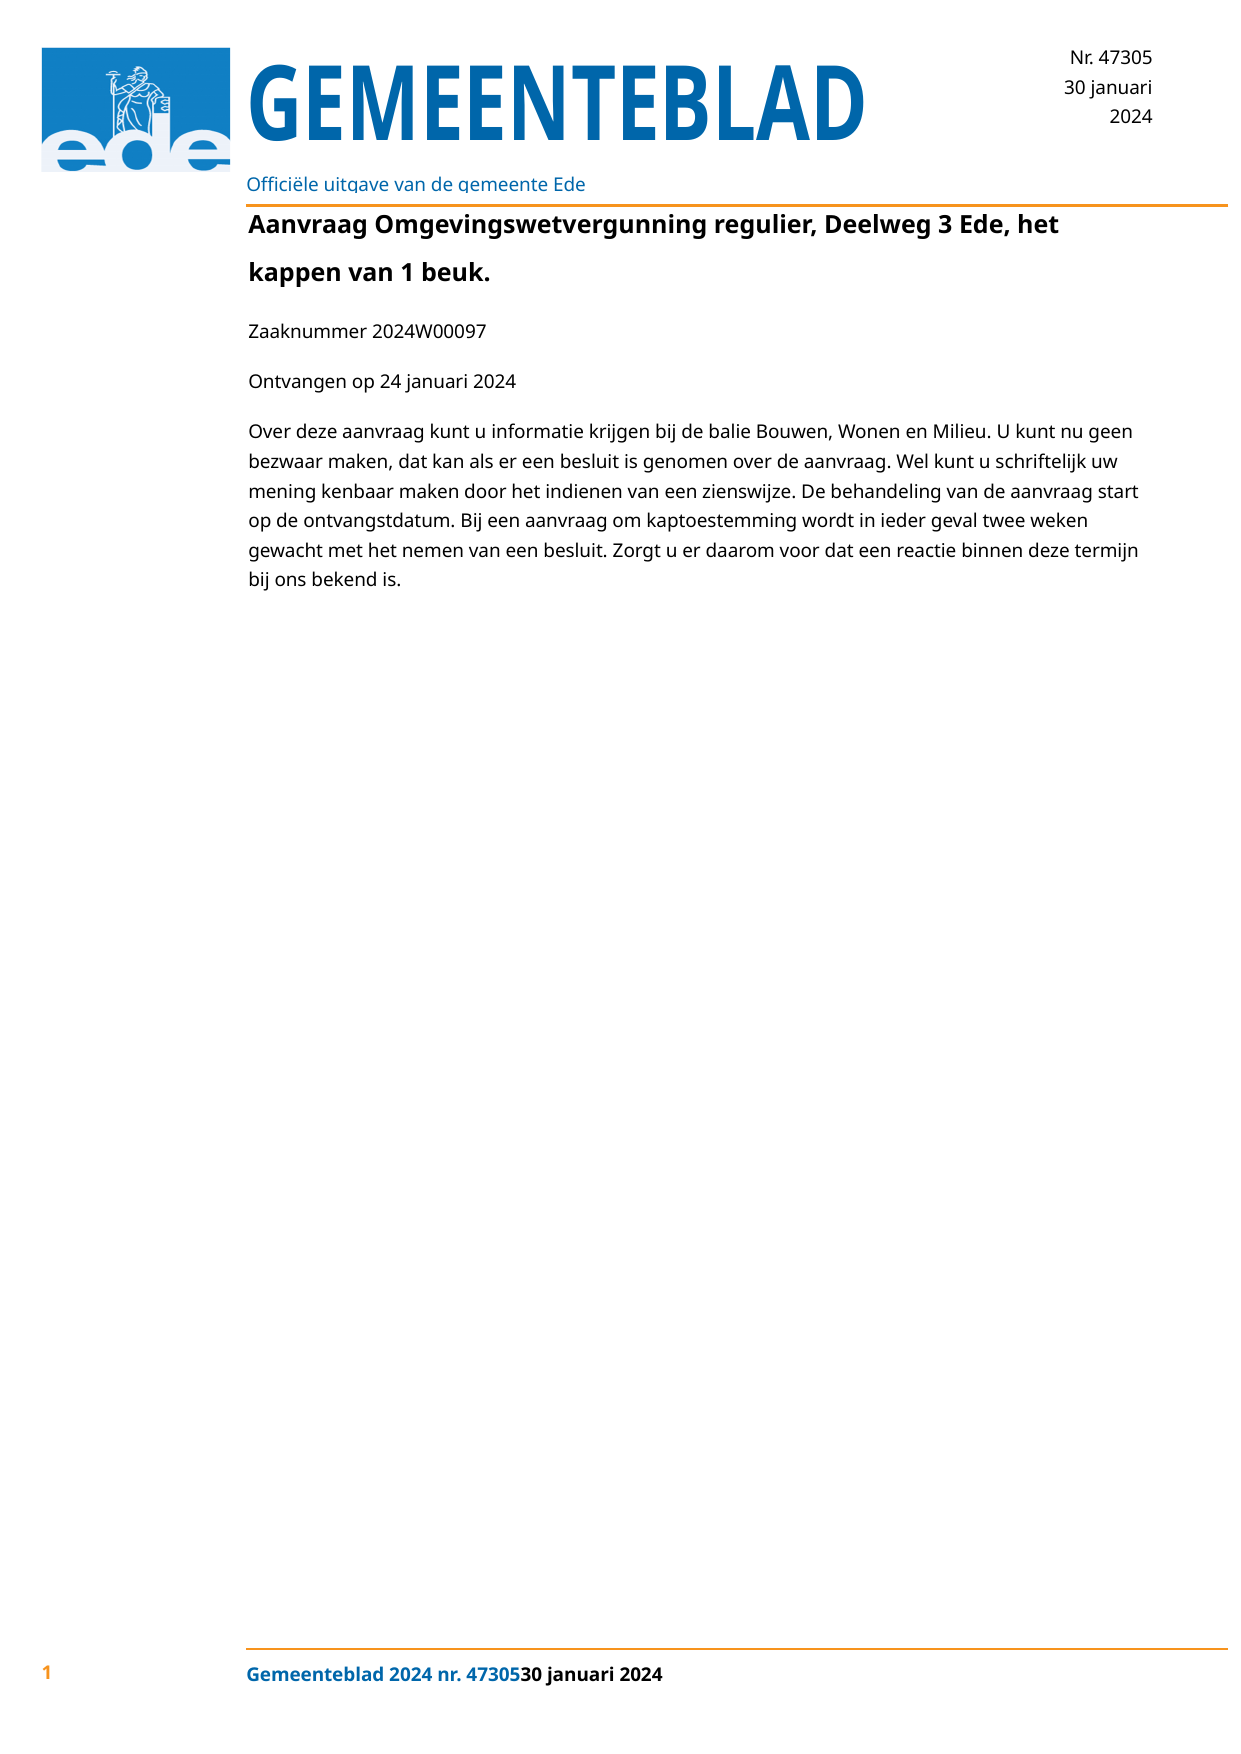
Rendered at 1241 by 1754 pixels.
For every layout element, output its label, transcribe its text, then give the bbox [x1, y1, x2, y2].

text Aanvraag Omgevingswetvergunning regulier, Deelweg 3 Ede, het kappen van 1 beuk. [248, 207, 1152, 288]
text Over deze aanvraag kunt u informatie krijgen bij de balie Bouwen, Wonen en Milieu. U kunt nu geen bezwaar maken, dat kan als er een besluit is genomen over de aanvraag. Wel kunt u schriftelijk uw mening kenbaar maken door het indienen van een zienswijze. De behandeling van de aanvraag start op de ontvangstdatum. Bij een aanvraag om kaptoestemming wordt in ieder geval twee weken gewacht met het nemen van een besluit. Zorgt u er daarom voor dat een reactie binnen deze termijn bij ons bekend is. [248, 419, 1152, 592]
text Zaaknummer 2024W00097 [248, 318, 1152, 344]
picture [41, 47, 231, 172]
text Ontvangen op 24 januari 2024 [248, 368, 1152, 394]
